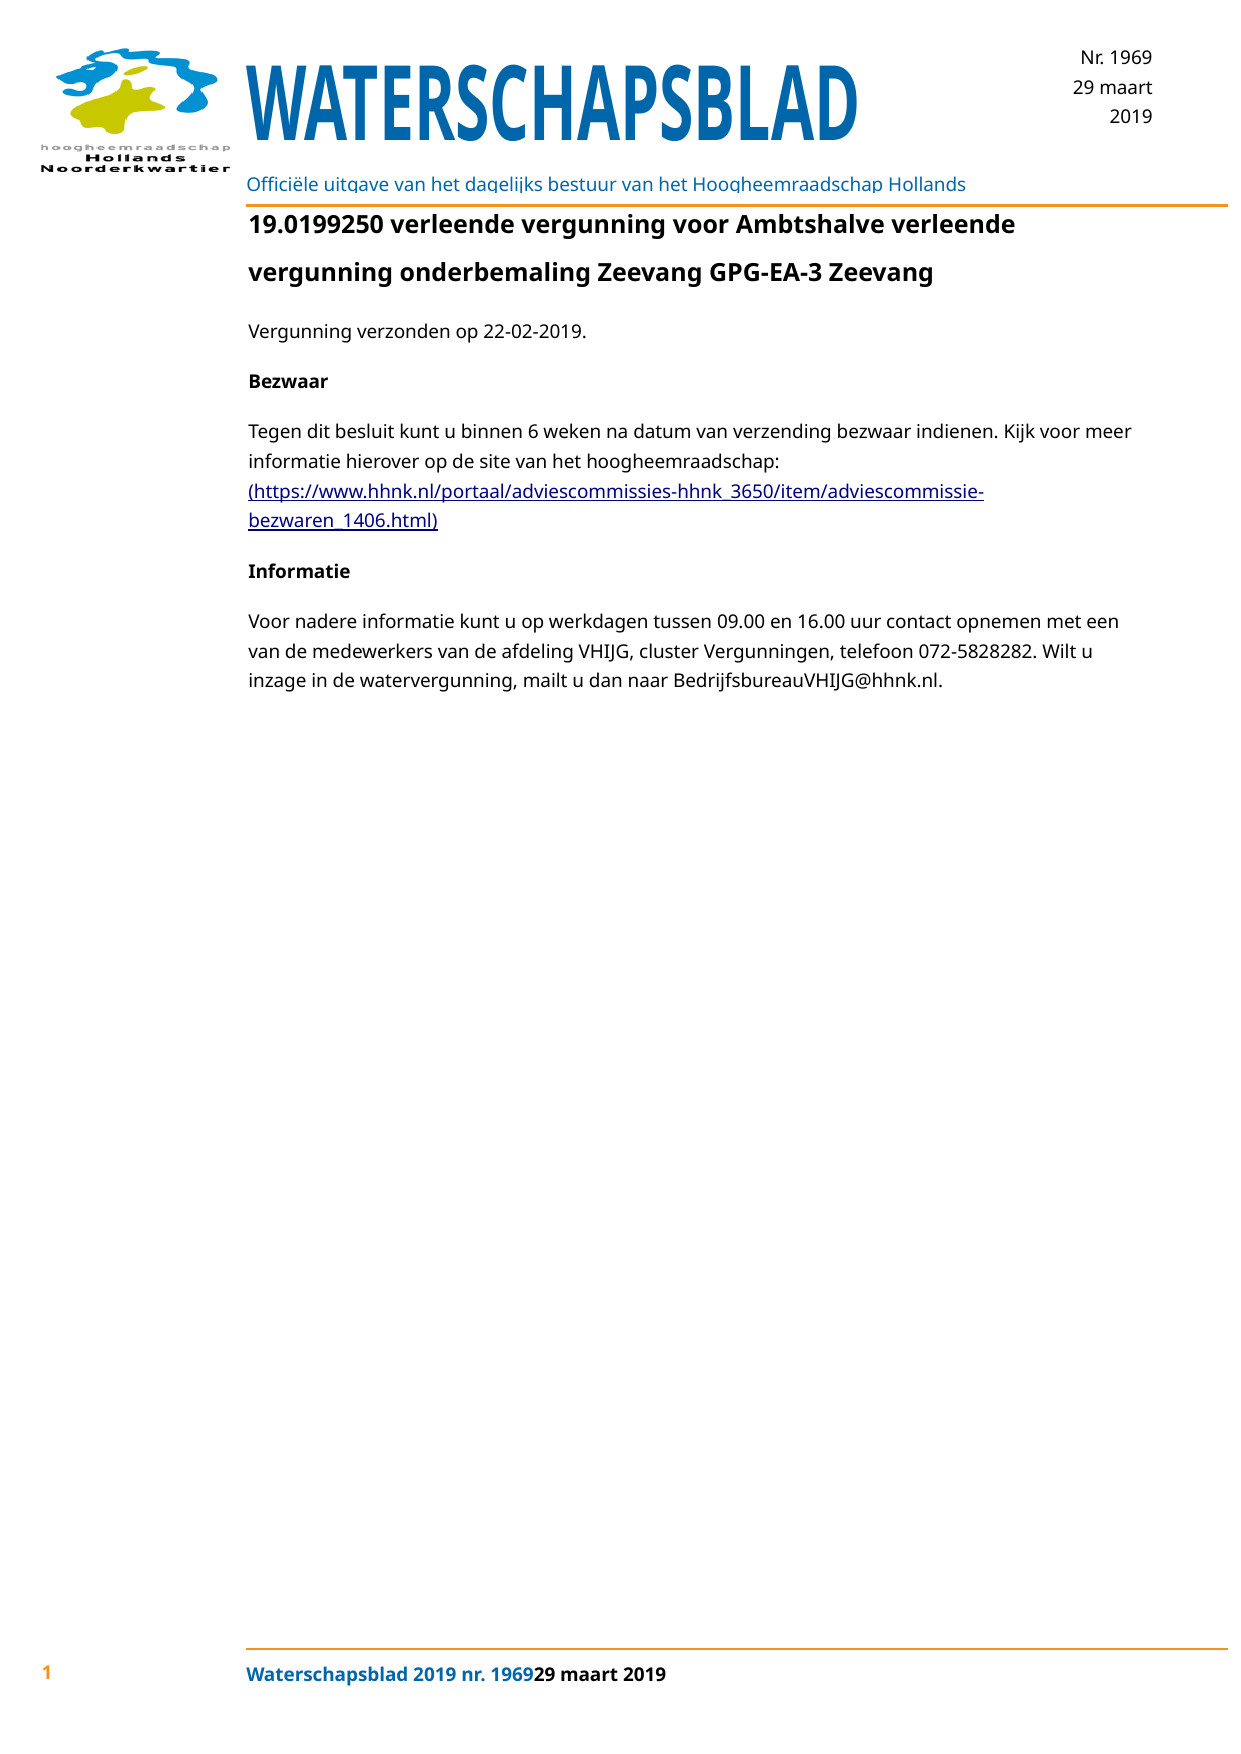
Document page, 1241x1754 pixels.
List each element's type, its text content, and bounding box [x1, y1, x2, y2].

text 19.0199250 verleende vergunning voor Ambtshalve verleende vergunning onderbemaling Zeevang GPG-EA-3 Zeevang [248, 207, 1152, 288]
text Informatie [248, 558, 1152, 584]
text Bezwaar [248, 368, 1152, 394]
text Voor nadere informatie kunt u op werkdagen tussen 09.00 en 16.00 uur contact opnemen met een van de medewerkers van de afdeling VHIJG, cluster Vergunningen, telefoon 072-5828282. Wilt u inzage in de watervergunning, mailt u dan naar BedrijfsbureauVHIJG@hhnk.nl. [248, 608, 1152, 693]
picture [41, 47, 231, 172]
text Tegen dit besluit kunt u binnen 6 weken na datum van verzending bezwaar indienen. Kijk voor meer informatie hierover op de site van het hoogheemraadschap: (https://www.hhnk.nl/portaal/adviescommissies-hhnk_3650/item/adviescommissie-bezwaren_1406.html) [248, 419, 1152, 533]
text Vergunning verzonden op 22-02-2019. [248, 318, 1152, 344]
